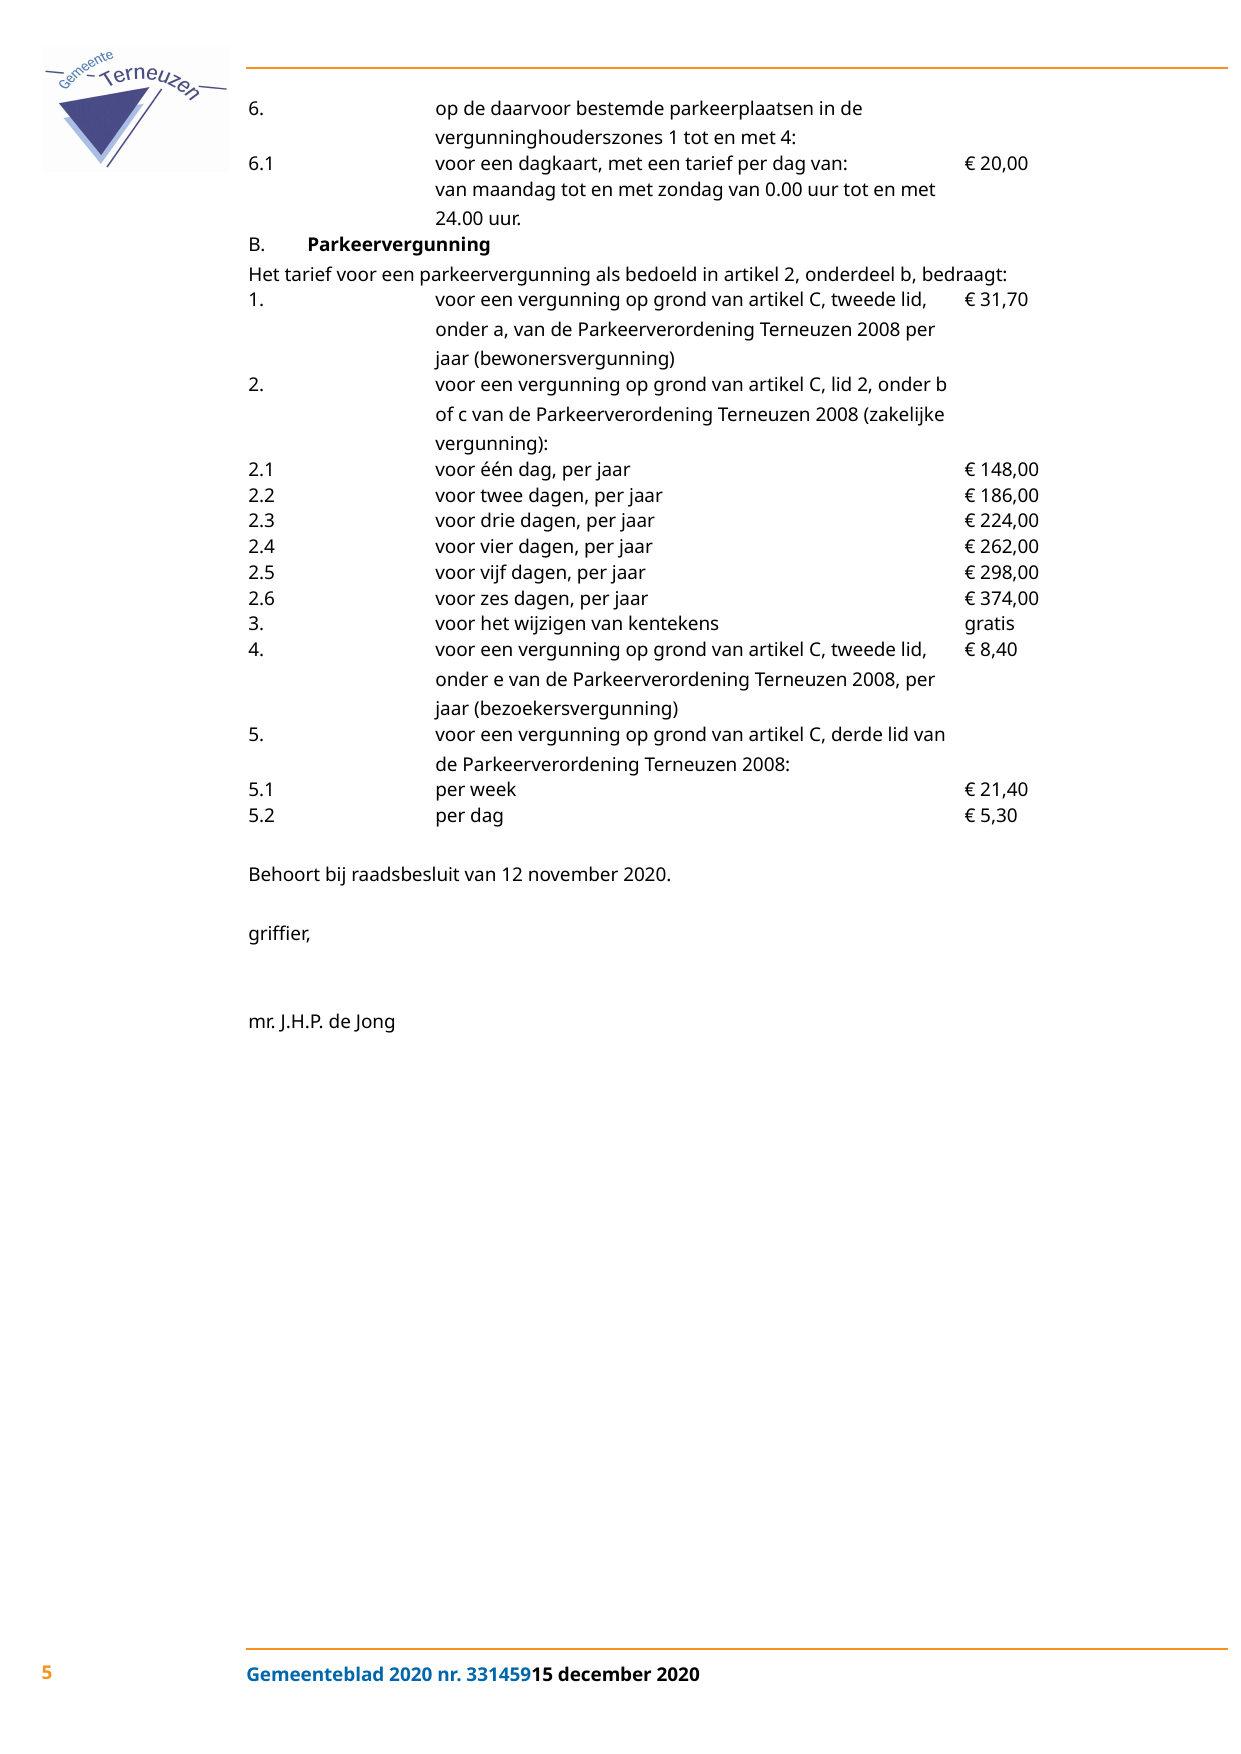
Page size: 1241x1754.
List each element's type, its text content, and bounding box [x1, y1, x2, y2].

table_cell op de daarvoor bestemde parkeerplaatsen in de vergunninghouderszones 1 tot en met 4: [435, 95, 964, 150]
table_cell van maandag tot en met zondag van 0.00 uur tot en met 24.00 uur. [435, 176, 964, 231]
table_cell 5. [248, 721, 435, 777]
text Behoort bij raadsbesluit van 12 november 2020. [248, 861, 1152, 887]
table_cell € 224,00 [964, 508, 1152, 533]
table_cell voor één dag, per jaar [435, 456, 964, 482]
table_cell 2.4 [248, 534, 435, 559]
table_cell [964, 721, 1152, 777]
table_cell voor vijf dagen, per jaar [435, 559, 964, 585]
table_cell 2.5 [248, 559, 435, 585]
table_cell voor twee dagen, per jaar [435, 482, 964, 508]
table_cell voor een vergunning op grond van artikel C, lid 2, onder b of c van de Parkeerverordening Terneuzen 2008 (zakelijke vergunning): [435, 371, 964, 456]
text griffier, [248, 920, 1152, 946]
table_cell 3. [248, 611, 435, 636]
table_cell voor het wijzigen van kentekens [435, 611, 964, 636]
table_cell voor vier dagen, per jaar [435, 534, 964, 559]
table_cell Parkeervergunning Het tarief voor een parkeervergunning als bedoeld in artikel 2, onderdeel b, bedraagt: [248, 231, 1152, 286]
table_cell voor een vergunning op grond van artikel C, tweede lid, onder a, van de Parkeerverordening Terneuzen 2008 per jaar (bewonersvergunning) [435, 286, 964, 371]
table_cell 4. [248, 636, 435, 721]
table_cell € 20,00 [964, 150, 1152, 176]
table_cell 2.3 [248, 508, 435, 533]
table_cell € 186,00 [964, 482, 1152, 508]
table_cell € 262,00 [964, 534, 1152, 559]
table_cell € 5,30 [964, 802, 1152, 828]
table_cell 2.2 [248, 482, 435, 508]
picture [41, 47, 231, 172]
table_cell € 8,40 [964, 636, 1152, 721]
table_cell 2. [248, 371, 435, 456]
table_cell 6. [248, 95, 435, 150]
table_cell per week [435, 777, 964, 802]
table_cell 5.1 [248, 777, 435, 802]
table_cell 6.1 [248, 150, 435, 176]
table_cell 1. [248, 286, 435, 371]
table_cell per dag [435, 802, 964, 828]
table_cell voor drie dagen, per jaar [435, 508, 964, 533]
table_cell € 21,40 [964, 777, 1152, 802]
text mr. J.H.P. de Jong [248, 1009, 1152, 1034]
table_cell voor zes dagen, per jaar [435, 585, 964, 611]
table_cell [248, 176, 435, 231]
table_cell voor een vergunning op grond van artikel C, tweede lid, onder e van de Parkeerverordening Terneuzen 2008, per jaar (bezoekersvergunning) [435, 636, 964, 721]
table_cell € 374,00 [964, 585, 1152, 611]
table_cell [964, 371, 1152, 456]
table_cell [964, 176, 1152, 231]
table_cell 2.1 [248, 456, 435, 482]
table_cell € 298,00 [964, 559, 1152, 585]
table_cell 2.6 [248, 585, 435, 611]
table_cell gratis [964, 611, 1152, 636]
table_cell € 31,70 [964, 286, 1152, 371]
table_cell voor een dagkaart, met een tarief per dag van: [435, 150, 964, 176]
table_cell 5.2 [248, 802, 435, 828]
table_cell [964, 95, 1152, 150]
table_cell € 148,00 [964, 456, 1152, 482]
table_cell voor een vergunning op grond van artikel C, derde lid van de Parkeerverordening Terneuzen 2008: [435, 721, 964, 777]
